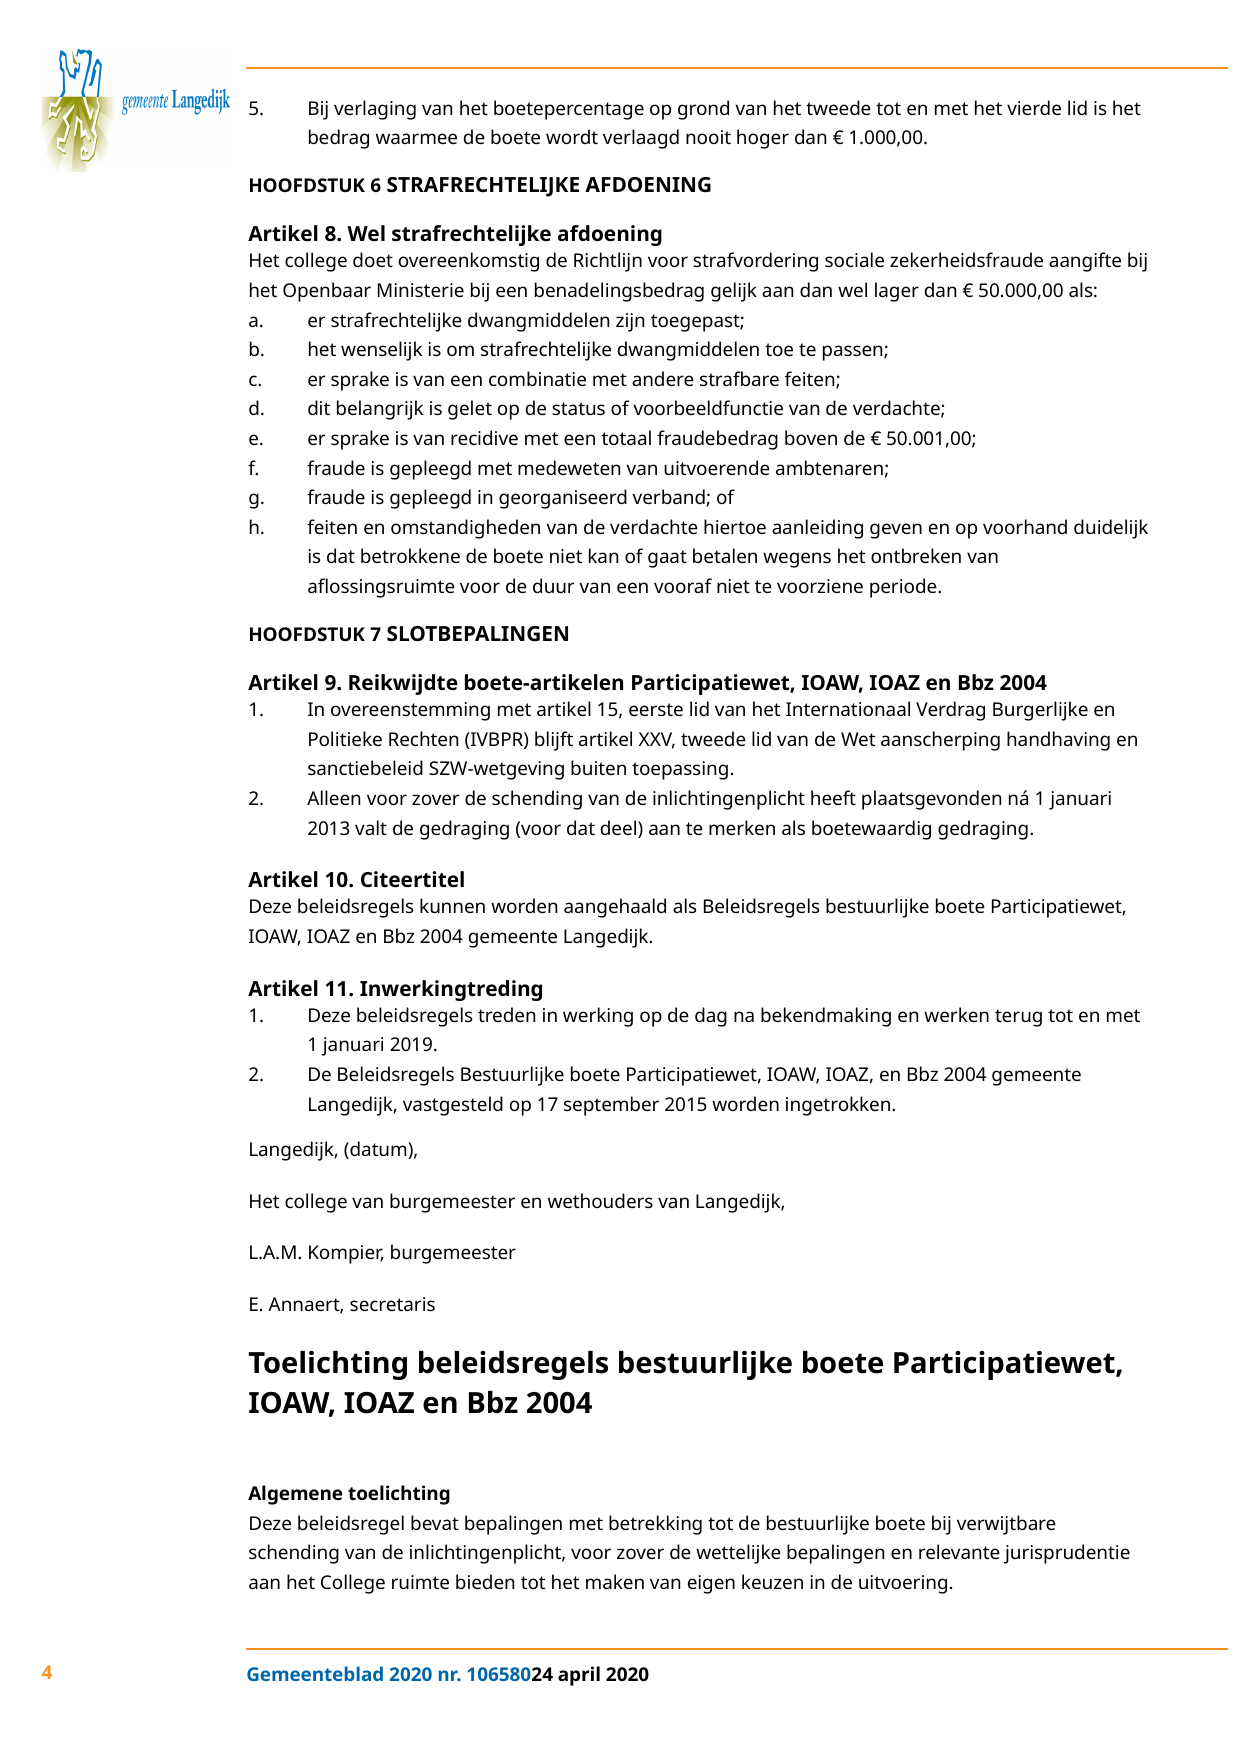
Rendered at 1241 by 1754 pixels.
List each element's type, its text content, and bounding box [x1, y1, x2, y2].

list er sprake is van een combinatie met andere strafbare feiten; [248, 366, 1152, 392]
picture [41, 47, 231, 172]
list dit belangrijk is gelet op de status of voorbeeldfunctie van de verdachte; [248, 396, 1152, 421]
list er strafrechtelijke dwangmiddelen zijn toegepast; [248, 307, 1152, 333]
list er sprake is van recidive met een totaal fraudebedrag boven de € 50.001,00; [248, 425, 1152, 451]
list In overeenstemming met artikel 15, eerste lid van het Internationaal Verdrag Burgerlijke en Politieke Rechten (IVBPR) blijft artikel XXV, tweede lid van de Wet aanscherping handhaving en sanctiebeleid SZW-wetgeving buiten toepassing. [248, 696, 1152, 781]
text HOOFDSTUK 6 STRAFRECHTELIJKE AFDOENING [248, 170, 1152, 198]
text Algemene toelichting [248, 1480, 1152, 1506]
text Artikel 11. Inwerkingtreding [248, 974, 1152, 1002]
list Bij verlaging van het boetepercentage op grond van het tweede tot en met het vierde lid is het bedrag waarmee de boete wordt verlaagd nooit hoger dan € 1.000,00. [248, 95, 1152, 150]
text Deze beleidsregels kunnen worden aangehaald als Beleidsregels bestuurlijke boete Participatiewet, IOAW, IOAZ en Bbz 2004 gemeente Langedijk. [248, 894, 1152, 949]
text Het college van burgemeester en wethouders van Langedijk, [248, 1188, 1152, 1214]
list het wenselijk is om strafrechtelijke dwangmiddelen toe te passen; [248, 336, 1152, 362]
list De Beleidsregels Bestuurlijke boete Participatiewet, IOAW, IOAZ, en Bbz 2004 gemeente Langedijk, vastgesteld op 17 september 2015 worden ingetrokken. [248, 1061, 1152, 1117]
text Het college doet overeenkomstig de Richtlijn voor strafvordering sociale zekerheidsfraude aangifte bij het Openbaar Ministerie bij een benadelingsbedrag gelijk aan dan wel lager dan € 50.000,00 als: [248, 248, 1152, 303]
list Deze beleidsregels treden in werking op de dag na bekendmaking en werken terug tot en met 1 januari 2019. [248, 1002, 1152, 1057]
text E. Annaert, secretaris [248, 1291, 1152, 1317]
list Alleen voor zover de schending van de inlichtingenplicht heeft plaatsgevonden ná 1 januari 2013 valt de gedraging (voor dat deel) aan te merken als boetewaardig gedraging. [248, 785, 1152, 841]
text L.A.M. Kompier, burgemeester [248, 1239, 1152, 1265]
text HOOFDSTUK 7 SLOTBEPALINGEN [248, 619, 1152, 647]
text Artikel 9. Reikwijdte boete-artikelen Participatiewet, IOAW, IOAZ en Bbz 2004 [248, 668, 1152, 696]
list feiten en omstandigheden van de verdachte hiertoe aanleiding geven en op voorhand duidelijk is dat betrokkene de boete niet kan of gaat betalen wegens het ontbreken van aflossingsruimte voor de duur van een vooraf niet te voorziene periode. [248, 514, 1152, 599]
list fraude is gepleegd in georganiseerd verband; of [248, 484, 1152, 510]
text Artikel 8. Wel strafrechtelijke afdoening [248, 219, 1152, 248]
text Toelichting beleidsregels bestuurlijke boete Participatiewet, IOAW, IOAZ en Bbz 2004 [248, 1342, 1152, 1422]
text Langedijk, (datum), [248, 1136, 1152, 1162]
list fraude is gepleegd met medeweten van uitvoerende ambtenaren; [248, 455, 1152, 481]
text Artikel 10. Citeertitel [248, 865, 1152, 894]
text Deze beleidsregel bevat bepalingen met betrekking tot de bestuurlijke boete bij verwijtbare schending van de inlichtingenplicht, voor zover de wettelijke bepalingen en relevante jurisprudentie aan het College ruimte bieden tot het maken van eigen keuzen in de uitvoering. [248, 1510, 1152, 1595]
